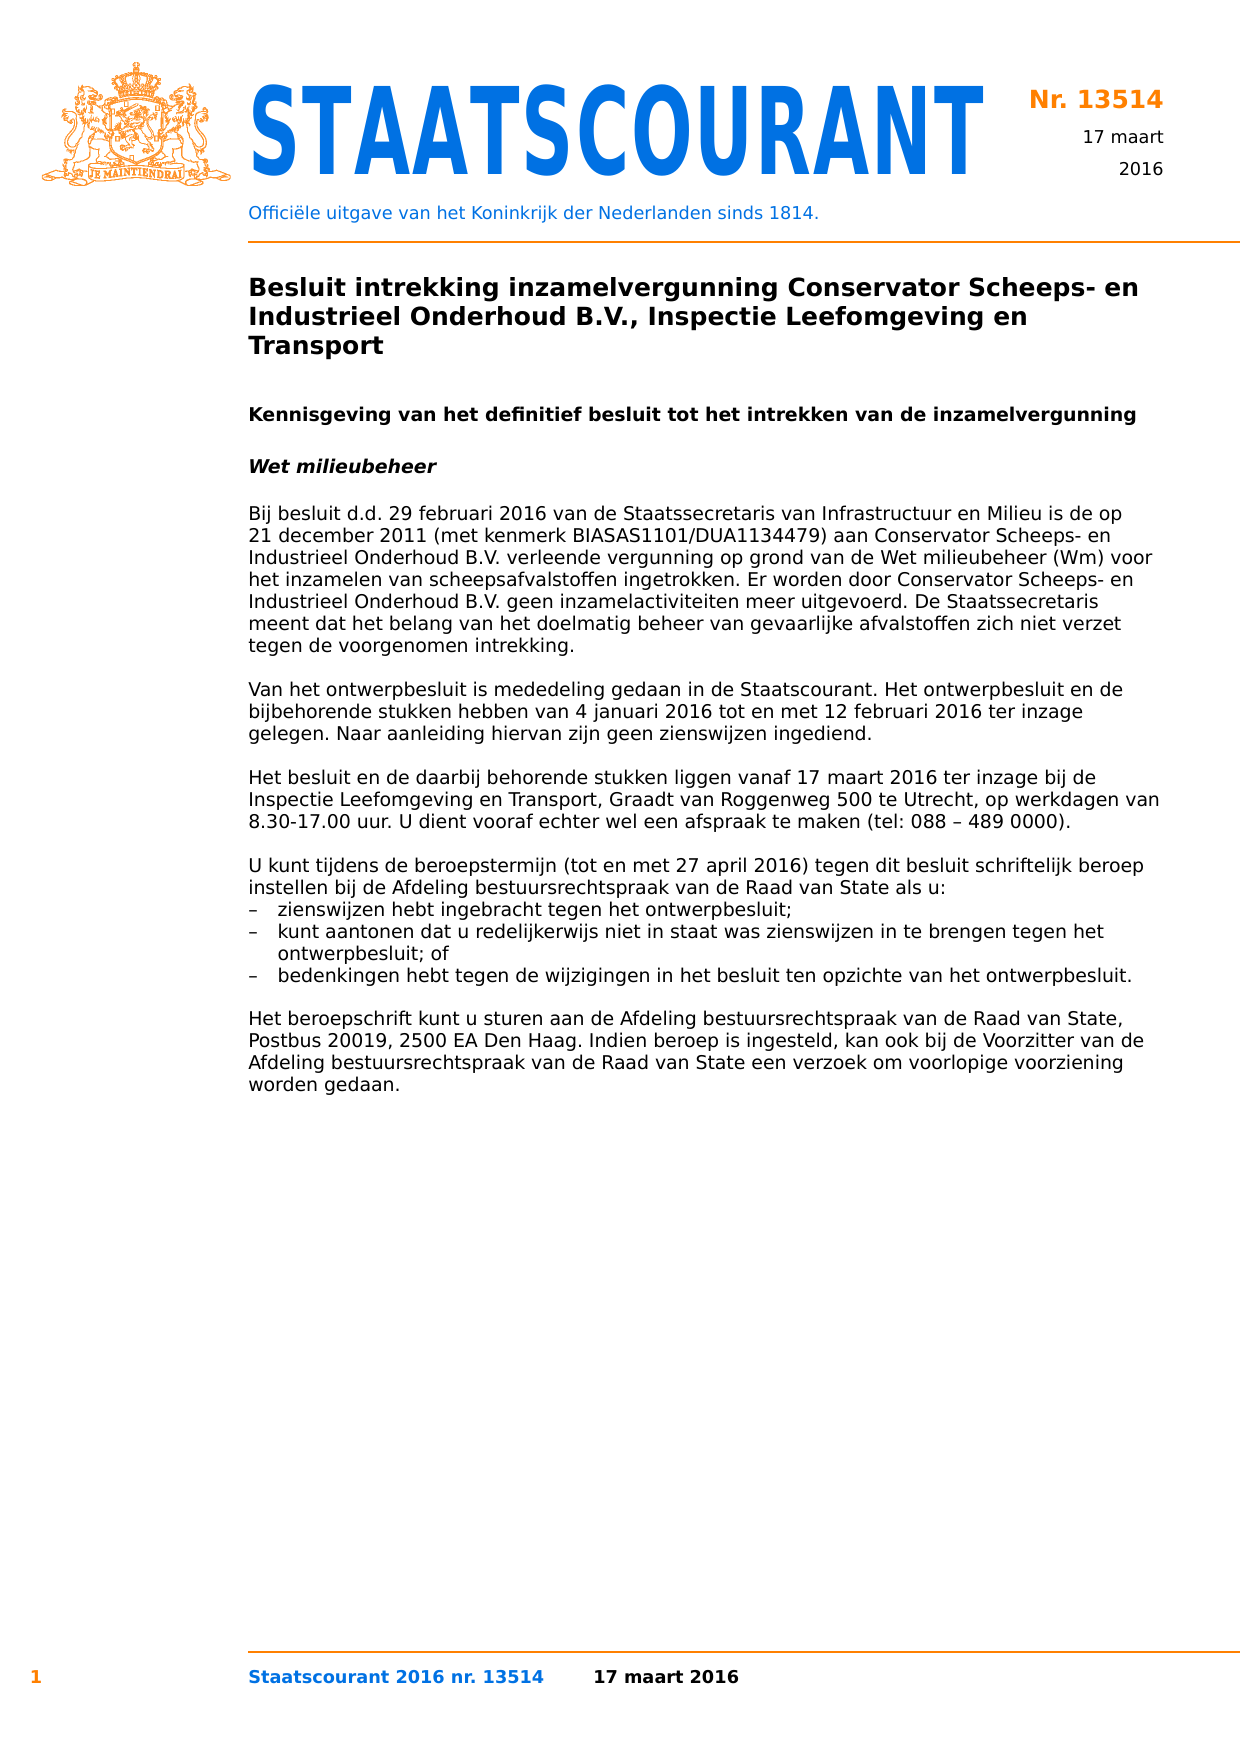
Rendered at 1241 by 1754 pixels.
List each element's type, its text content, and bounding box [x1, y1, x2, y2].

table_cell Officiële uitgave van het Koninkrijk der Nederlanden sinds 1814. [248, 203, 1240, 241]
table_header Nr. 13514 [998, 62, 1240, 121]
table_header [25, 62, 248, 241]
table_cell 17 maart [998, 121, 1240, 153]
subtitle Kennisgeving van het definitief besluit tot het intrekken van de inzamelvergunning [248, 404, 1163, 426]
subtitle Besluit intrekking inzamelvergunning Conservator Scheeps- en Industrieel Onderhoud B.V., Inspectie Leefomgeving en Transport [248, 273, 1163, 361]
text Het besluit en de daarbij behorende stukken liggen vanaf 17 maart 2016 ter inzage bij de Inspectie Leefomgeving en Transport, Graadt van Roggenweg 500 te Utrecht, op werkdagen van 8.30-17.00 uur. U dient vooraf echter wel een afspraak te maken (tel: 088 – 489 0000). [248, 767, 1163, 833]
subtitle Wet milieubeheer [248, 456, 1163, 478]
picture [41, 62, 231, 186]
text – kunt aantonen dat u redelijkerwijs niet in staat was zienswijzen in te brengen tegen het ontwerpbesluit; of [248, 921, 1163, 964]
text Het beroepschrift kunt u sturen aan de Afdeling bestuursrechtspraak van de Raad van State, Postbus 20019, 2500 EA Den Haag. Indien beroep is ingesteld, kan ook bij de Voorzitter van de Afdeling bestuursrechtspraak van de Raad van State een verzoek om voorlopige voorziening worden gedaan. [248, 1008, 1163, 1096]
text Bij besluit d.d. 29 februari 2016 van de Staatssecretaris van Infrastructuur en Milieu is de op 21 december 2011 (met kenmerk BIASAS1101/DUA1134479) aan Conservator Scheeps- en Industrieel Onderhoud B.V. verleende vergunning op grond van de Wet milieubeheer (Wm) voor het inzamelen van scheepsafvalstoffen ingetrokken. Er worden door Conservator Scheeps- en Industrieel Onderhoud B.V. geen inzamelactiviteiten meer uitgevoerd. De Staatssecretaris meent dat het belang van het doelmatig beheer van gevaarlijke afvalstoffen zich niet verzet tegen de voorgenomen intrekking. [248, 503, 1163, 657]
text Van het ontwerpbesluit is mededeling gedaan in de Staatscourant. Het ontwerpbesluit en de bijbehorende stukken hebben van 4 januari 2016 tot en met 12 februari 2016 ter inzage gelegen. Naar aanleiding hiervan zijn geen zienswijzen ingediend. [248, 679, 1163, 745]
table_header STAATSCOURANT [248, 62, 998, 203]
text – bedenkingen hebt tegen de wijzigingen in het besluit ten opzichte van het ontwerpbesluit. [248, 964, 1163, 986]
text – zienswijzen hebt ingebracht tegen het ontwerpbesluit; [248, 898, 1163, 921]
text U kunt tijdens de beroepstermijn (tot en met 27 april 2016) tegen dit besluit schriftelijk beroep instellen bij de Afdeling bestuursrechtspraak van de Raad van State als u: [248, 854, 1163, 898]
table_cell 2016 [998, 153, 1240, 203]
